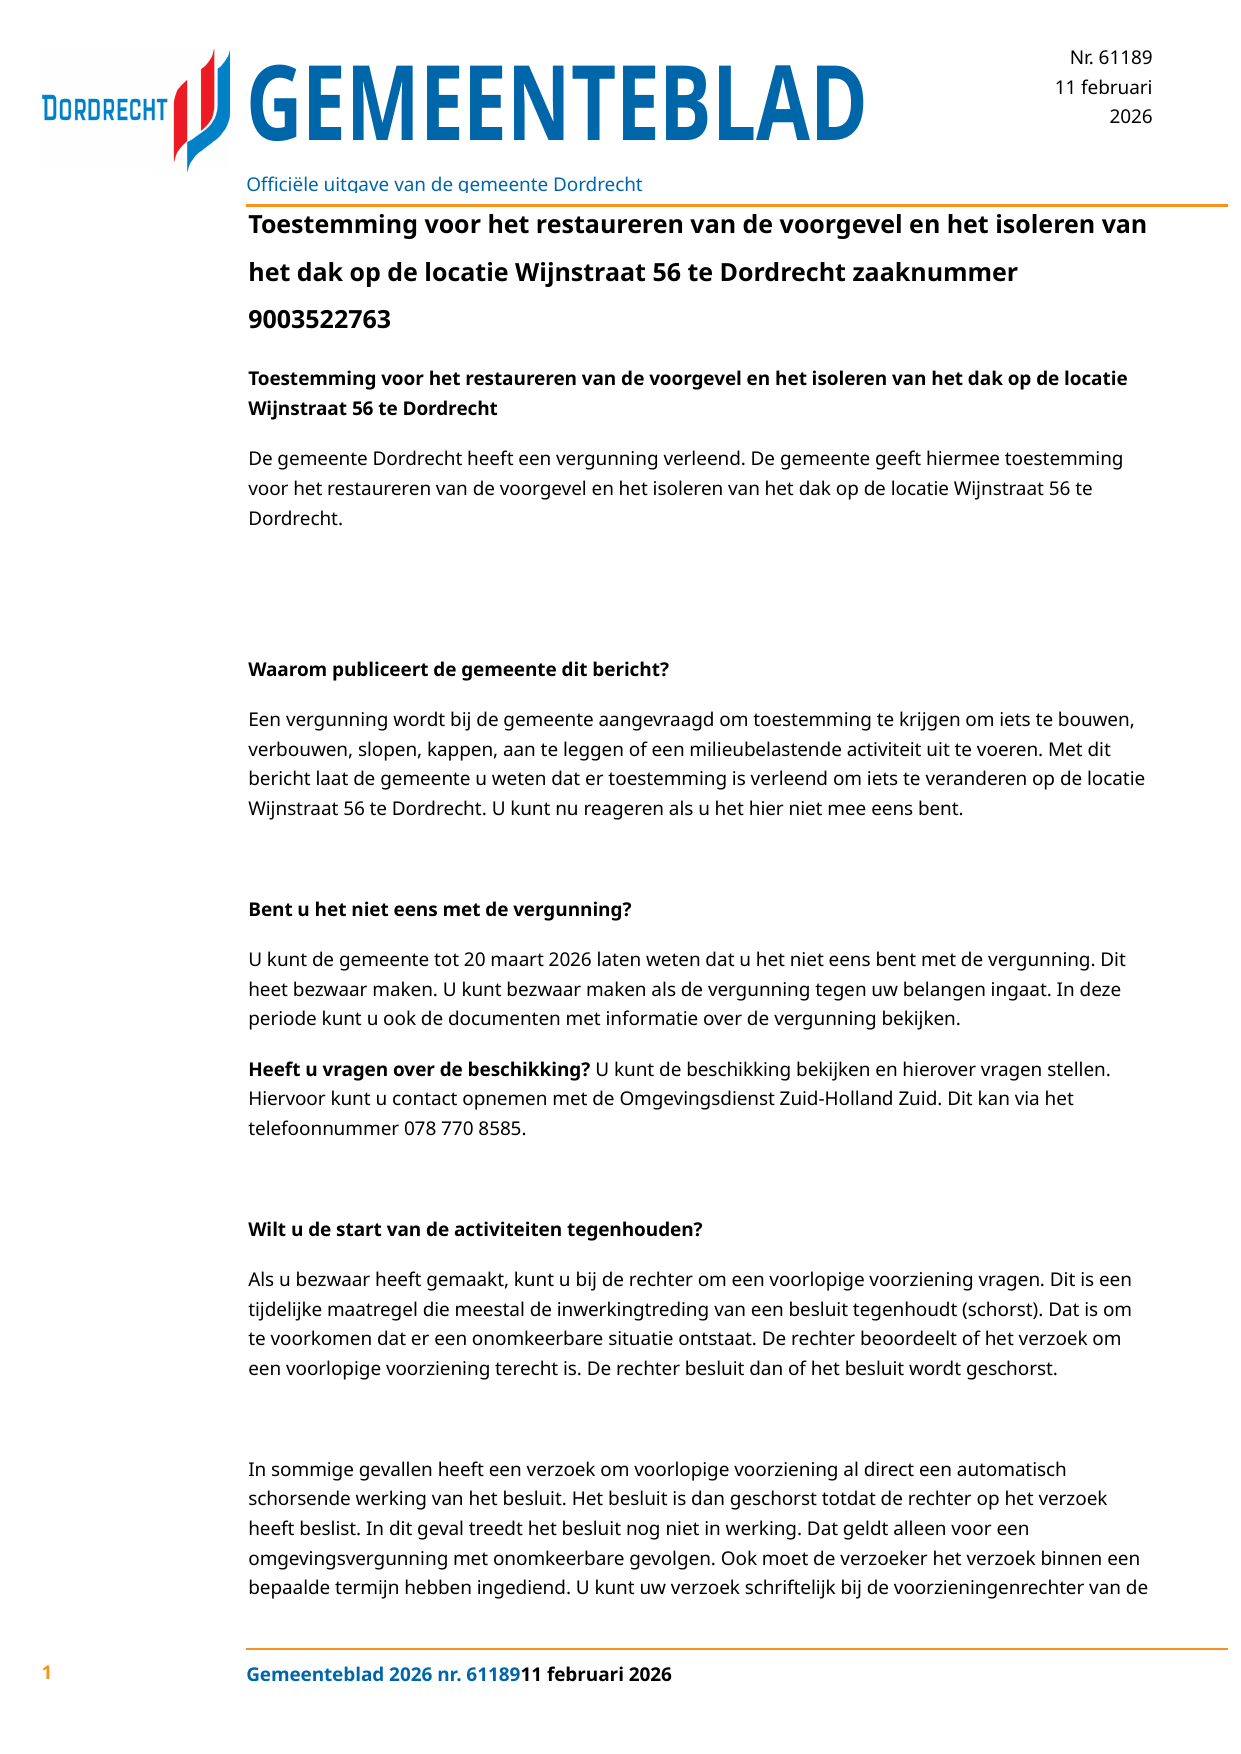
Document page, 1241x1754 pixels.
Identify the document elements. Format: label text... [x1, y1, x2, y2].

text Toestemming voor het restaureren van de voorgevel en het isoleren van het dak op de locatie Wijnstraat 56 te Dordrecht zaaknummer 9003522763 [248, 207, 1152, 336]
text Wilt u de start van de activiteiten tegenhouden? [248, 1216, 1152, 1242]
text Een vergunning wordt bij de gemeente aangevraagd om toestemming te krijgen om iets te bouwen, verbouwen, slopen, kappen, aan te leggen of een milieubelastende activiteit uit te voeren. Met dit bericht laat de gemeente u weten dat er toestemming is verleend om iets te veranderen op de locatie Wijnstraat 56 te Dordrecht. U kunt nu reageren als u het hier niet mee eens bent. [248, 706, 1152, 821]
text Waarom publiceert de gemeente dit bericht? [248, 656, 1152, 682]
text Bent u het niet eens met de vergunning? [248, 896, 1152, 922]
text Als u bezwaar heeft gemaakt, kunt u bij de rechter om een voorlopige voorziening vragen. Dit is een tijdelijke maatregel die meestal de inwerkingtreding van een besluit tegenhoudt (schorst). Dat is om te voorkomen dat er een onomkeerbare situatie ontstaat. De rechter beoordeelt of het verzoek om een voorlopige voorziening terecht is. De rechter besluit dan of het besluit wordt geschorst. [248, 1266, 1152, 1381]
picture [41, 47, 231, 172]
text Toestemming voor het restaureren van de voorgevel en het isoleren van het dak op de locatie Wijnstraat 56 te Dordrecht [248, 366, 1152, 421]
text De gemeente Dordrecht heeft een vergunning verleend. De gemeente geeft hiermee toestemming voor het restaureren van de voorgevel en het isoleren van het dak op de locatie Wijnstraat 56 te Dordrecht. [248, 446, 1152, 530]
text In sommige gevallen heeft een verzoek om voorlopige voorziening al direct een automatisch schorsende werking van het besluit. Het besluit is dan geschorst totdat de rechter op het verzoek heeft beslist. In dit geval treedt het besluit nog niet in werking. Dat geldt alleen voor een omgevingsvergunning met onomkeerbare gevolgen. Ook moet de verzoeker het verzoek binnen een bepaalde termijn hebben ingediend. U kunt uw verzoek schriftelijk bij de voorzieningenrechter van de [248, 1456, 1152, 1600]
text U kunt de gemeente tot 20 maart 2026 laten weten dat u het niet eens bent met de vergunning. Dit heet bezwaar maken. U kunt bezwaar maken als de vergunning tegen uw belangen ingaat. In deze periode kunt u ook de documenten met informatie over de vergunning bekijken. [248, 946, 1152, 1031]
text Heeft u vragen over de beschikking? U kunt de beschikking bekijken en hierover vragen stellen. Hiervoor kunt u contact opnemen met de Omgevingsdienst Zuid-Holland Zuid. Dit kan via het telefoonnummer 078 770 8585. [248, 1056, 1152, 1141]
